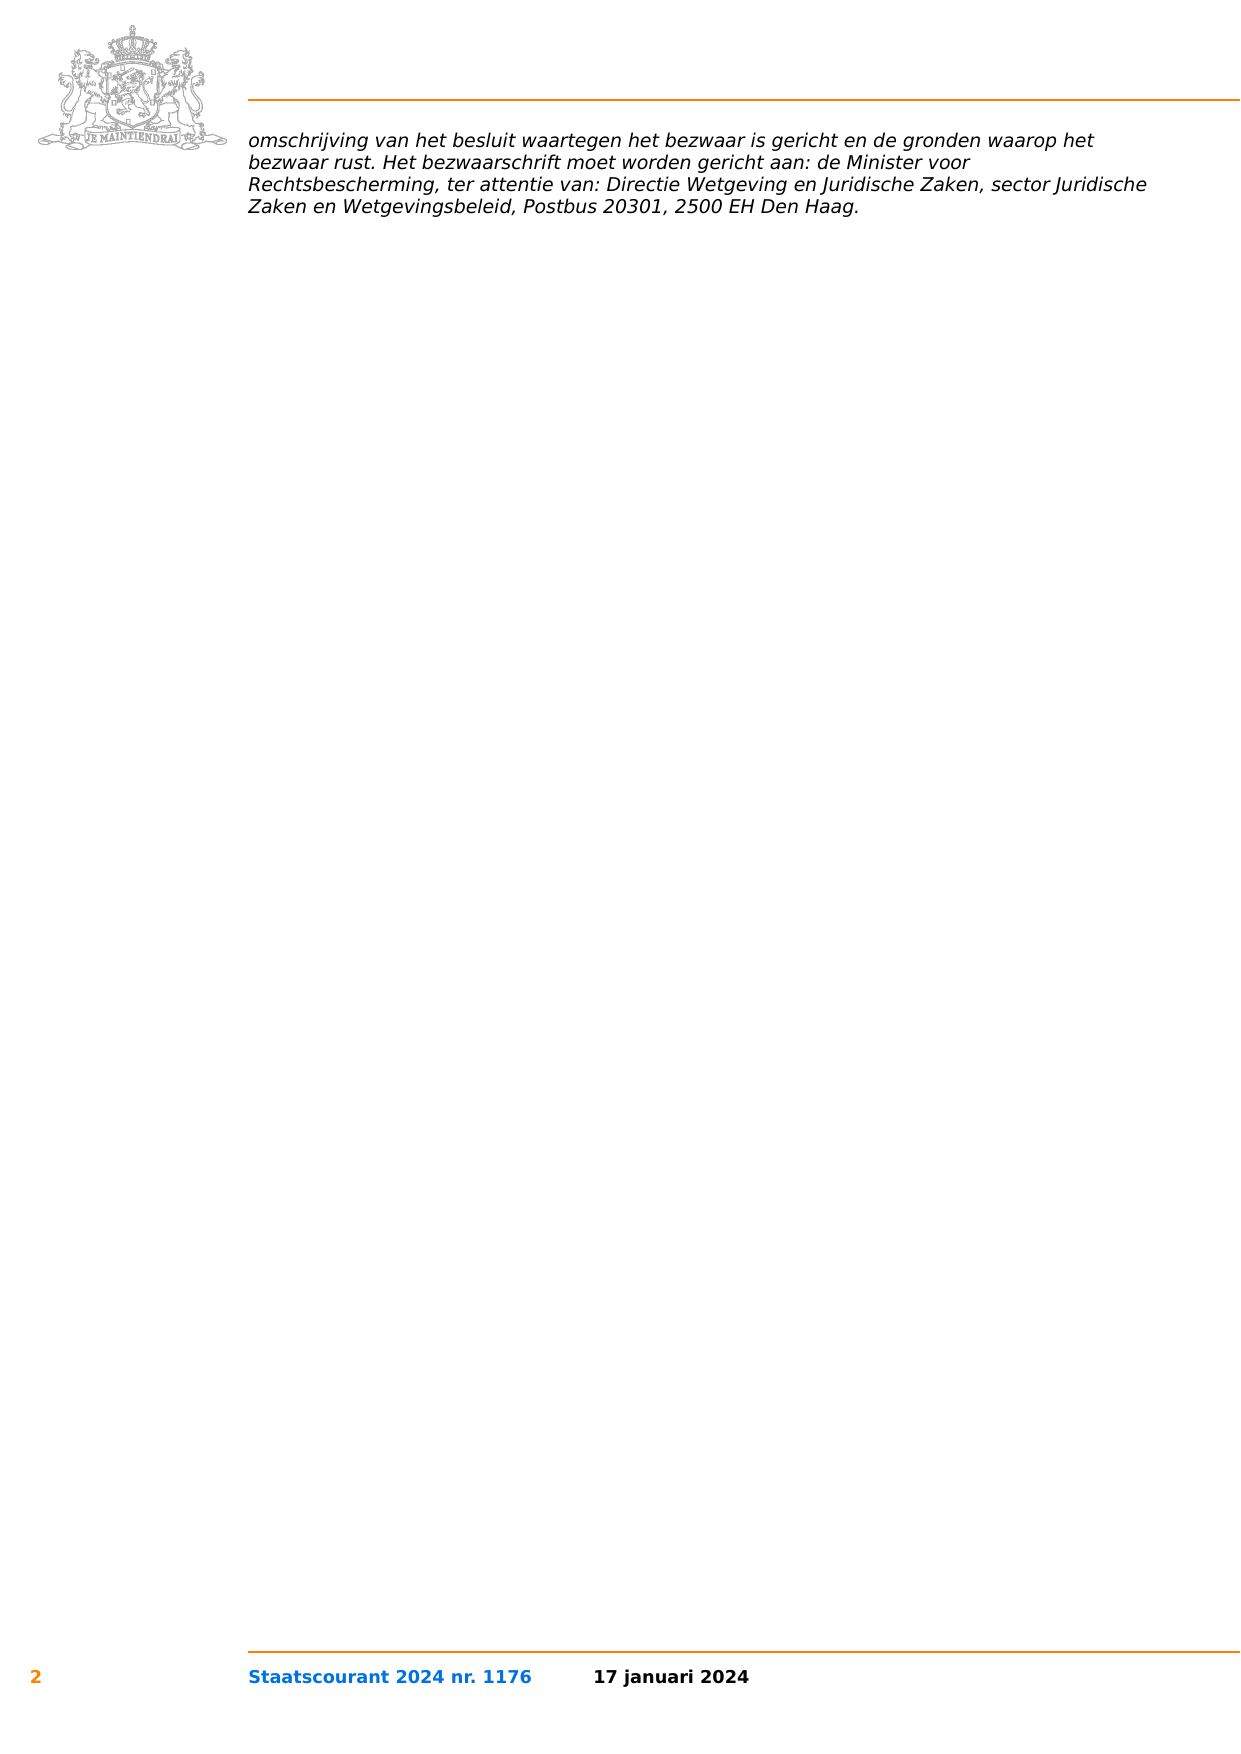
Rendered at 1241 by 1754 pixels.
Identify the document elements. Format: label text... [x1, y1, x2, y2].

picture [38, 25, 227, 150]
text omschrijving van het besluit waartegen het bezwaar is gericht en de gronden waarop het bezwaar rust. Het bezwaarschrift moet worden gericht aan: de Minister voor Rechtsbescherming, ter attentie van: Directie Wetgeving en Juridische Zaken, sector Juridische Zaken en Wetgevingsbeleid, Postbus 20301, 2500 EH Den Haag. [248, 130, 1163, 218]
